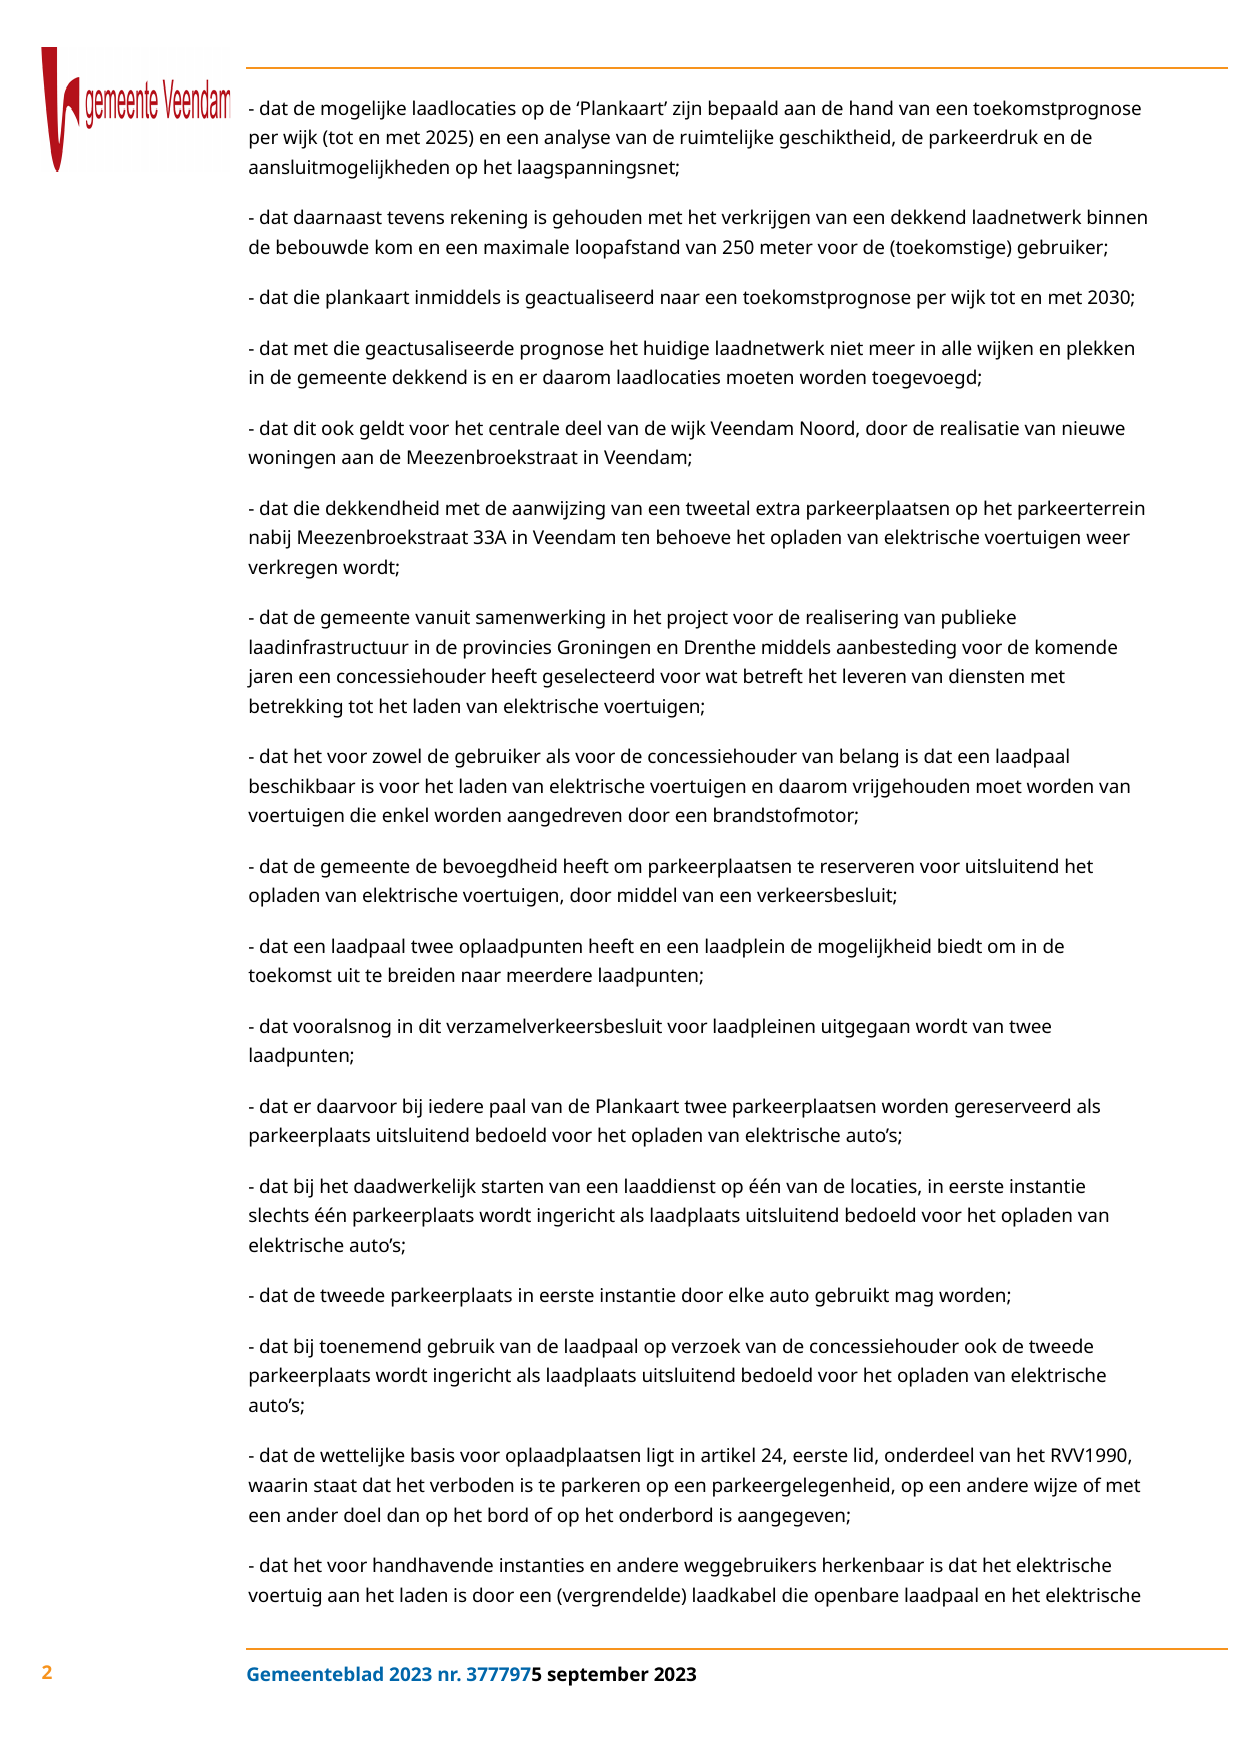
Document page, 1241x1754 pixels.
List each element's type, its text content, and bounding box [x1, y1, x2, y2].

text - dat het voor handhavende instanties en andere weggebruikers herkenbaar is dat het elektrische voertuig aan het laden is door een (vergrendelde) laadkabel die openbare laadpaal en het elektrische [248, 1552, 1152, 1608]
text - dat bij het daadwerkelijk starten van een laaddienst op één van de locaties, in eerste instantie slechts één parkeerplaats wordt ingericht als laadplaats uitsluitend bedoeld voor het opladen van elektrische auto’s; [248, 1173, 1152, 1258]
text - dat de tweede parkeerplaats in eerste instantie door elke auto gebruikt mag worden; [248, 1283, 1152, 1308]
text - dat daarnaast tevens rekening is gehouden met het verkrijgen van een dekkend laadnetwerk binnen de bebouwde kom en een maximale loopafstand van 250 meter voor de (toekomstige) gebruiker; [248, 204, 1152, 260]
text - dat de mogelijke laadlocaties op de ‘Plankaart’ zijn bepaald aan de hand van een toekomstprognose per wijk (tot en met 2025) en een analyse van de ruimtelijke geschiktheid, de parkeerdruk en de aansluitmogelijkheden op het laagspanningsnet; [248, 95, 1152, 180]
text - dat de gemeente vanuit samenwerking in het project voor de realisering van publieke laadinfrastructuur in de provincies Groningen en Drenthe middels aanbesteding voor de komende jaren een concessiehouder heeft geselecteerd voor wat betreft het leveren van diensten met betrekking tot het laden van elektrische voertuigen; [248, 604, 1152, 719]
text - dat een laadpaal twee oplaadpunten heeft en een laadplein de mogelijkheid biedt om in de toekomst uit te breiden naar meerdere laadpunten; [248, 933, 1152, 988]
text - dat die plankaart inmiddels is geactualiseerd naar een toekomstprognose per wijk tot en met 2030; [248, 284, 1152, 310]
picture [41, 47, 231, 172]
text - dat met die geactusaliseerde prognose het huidige laadnetwerk niet meer in alle wijken en plekken in de gemeente dekkend is en er daarom laadlocaties moeten worden toegevoegd; [248, 335, 1152, 390]
text - dat dit ook geldt voor het centrale deel van de wijk Veendam Noord, door de realisatie van nieuwe woningen aan de Meezenbroekstraat in Veendam; [248, 415, 1152, 470]
text - dat het voor zowel de gebruiker als voor de concessiehouder van belang is dat een laadpaal beschikbaar is voor het laden van elektrische voertuigen en daarom vrijgehouden moet worden van voertuigen die enkel worden aangedreven door een brandstofmotor; [248, 743, 1152, 828]
text - dat bij toenemend gebruik van de laadpaal op verzoek van de concessiehouder ook de tweede parkeerplaats wordt ingericht als laadplaats uitsluitend bedoeld voor het opladen van elektrische auto’s; [248, 1333, 1152, 1418]
text - dat de wettelijke basis voor oplaadplaatsen ligt in artikel 24, eerste lid, onderdeel van het RVV1990, waarin staat dat het verboden is te parkeren op een parkeergelegenheid, op een andere wijze of met een ander doel dan op het bord of op het onderbord is aangegeven; [248, 1443, 1152, 1528]
text - dat die dekkendheid met de aanwijzing van een tweetal extra parkeerplaatsen op het parkeerterrein nabij Meezenbroekstraat 33A in Veendam ten behoeve het opladen van elektrische voertuigen weer verkregen wordt; [248, 495, 1152, 580]
text - dat vooralsnog in dit verzamelverkeersbesluit voor laadpleinen uitgegaan wordt van twee laadpunten; [248, 1013, 1152, 1068]
text - dat de gemeente de bevoegdheid heeft om parkeerplaatsen te reserveren voor uitsluitend het opladen van elektrische voertuigen, door middel van een verkeersbesluit; [248, 853, 1152, 908]
text - dat er daarvoor bij iedere paal van de Plankaart twee parkeerplaatsen worden gereserveerd als parkeerplaats uitsluitend bedoeld voor het opladen van elektrische auto’s; [248, 1093, 1152, 1148]
